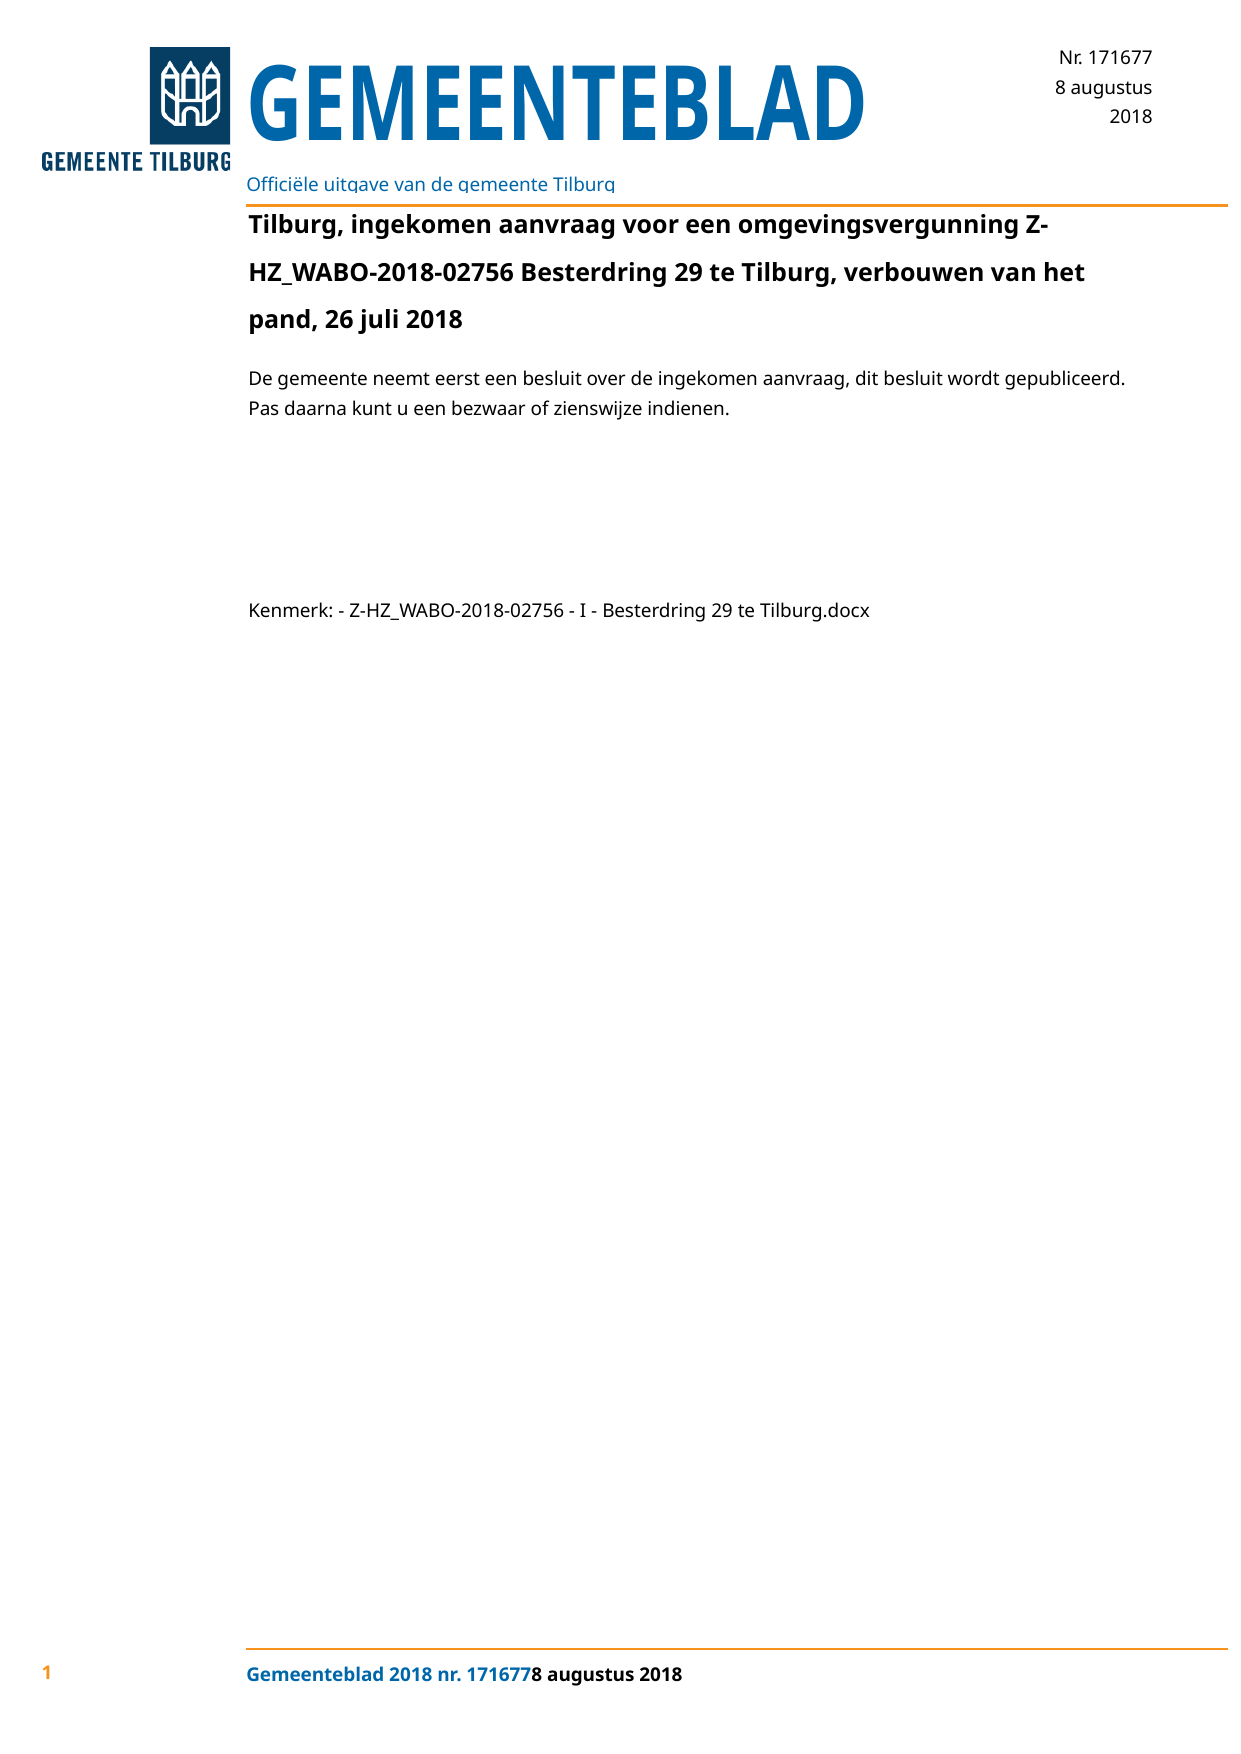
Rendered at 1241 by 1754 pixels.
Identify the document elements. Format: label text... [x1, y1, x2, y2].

text Tilburg, ingekomen aanvraag voor een omgevingsvergunning Z-HZ_WABO-2018-02756 Besterdring 29 te Tilburg, verbouwen van het pand, 26 juli 2018 [248, 207, 1152, 336]
picture [41, 47, 231, 172]
text De gemeente neemt eerst een besluit over de ingekomen aanvraag, dit besluit wordt gepubliceerd. Pas daarna kunt u een bezwaar of zienswijze indienen. [248, 366, 1152, 421]
text Kenmerk: - Z-HZ_WABO-2018-02756 - I - Besterdring 29 te Tilburg.docx [248, 597, 1152, 622]
